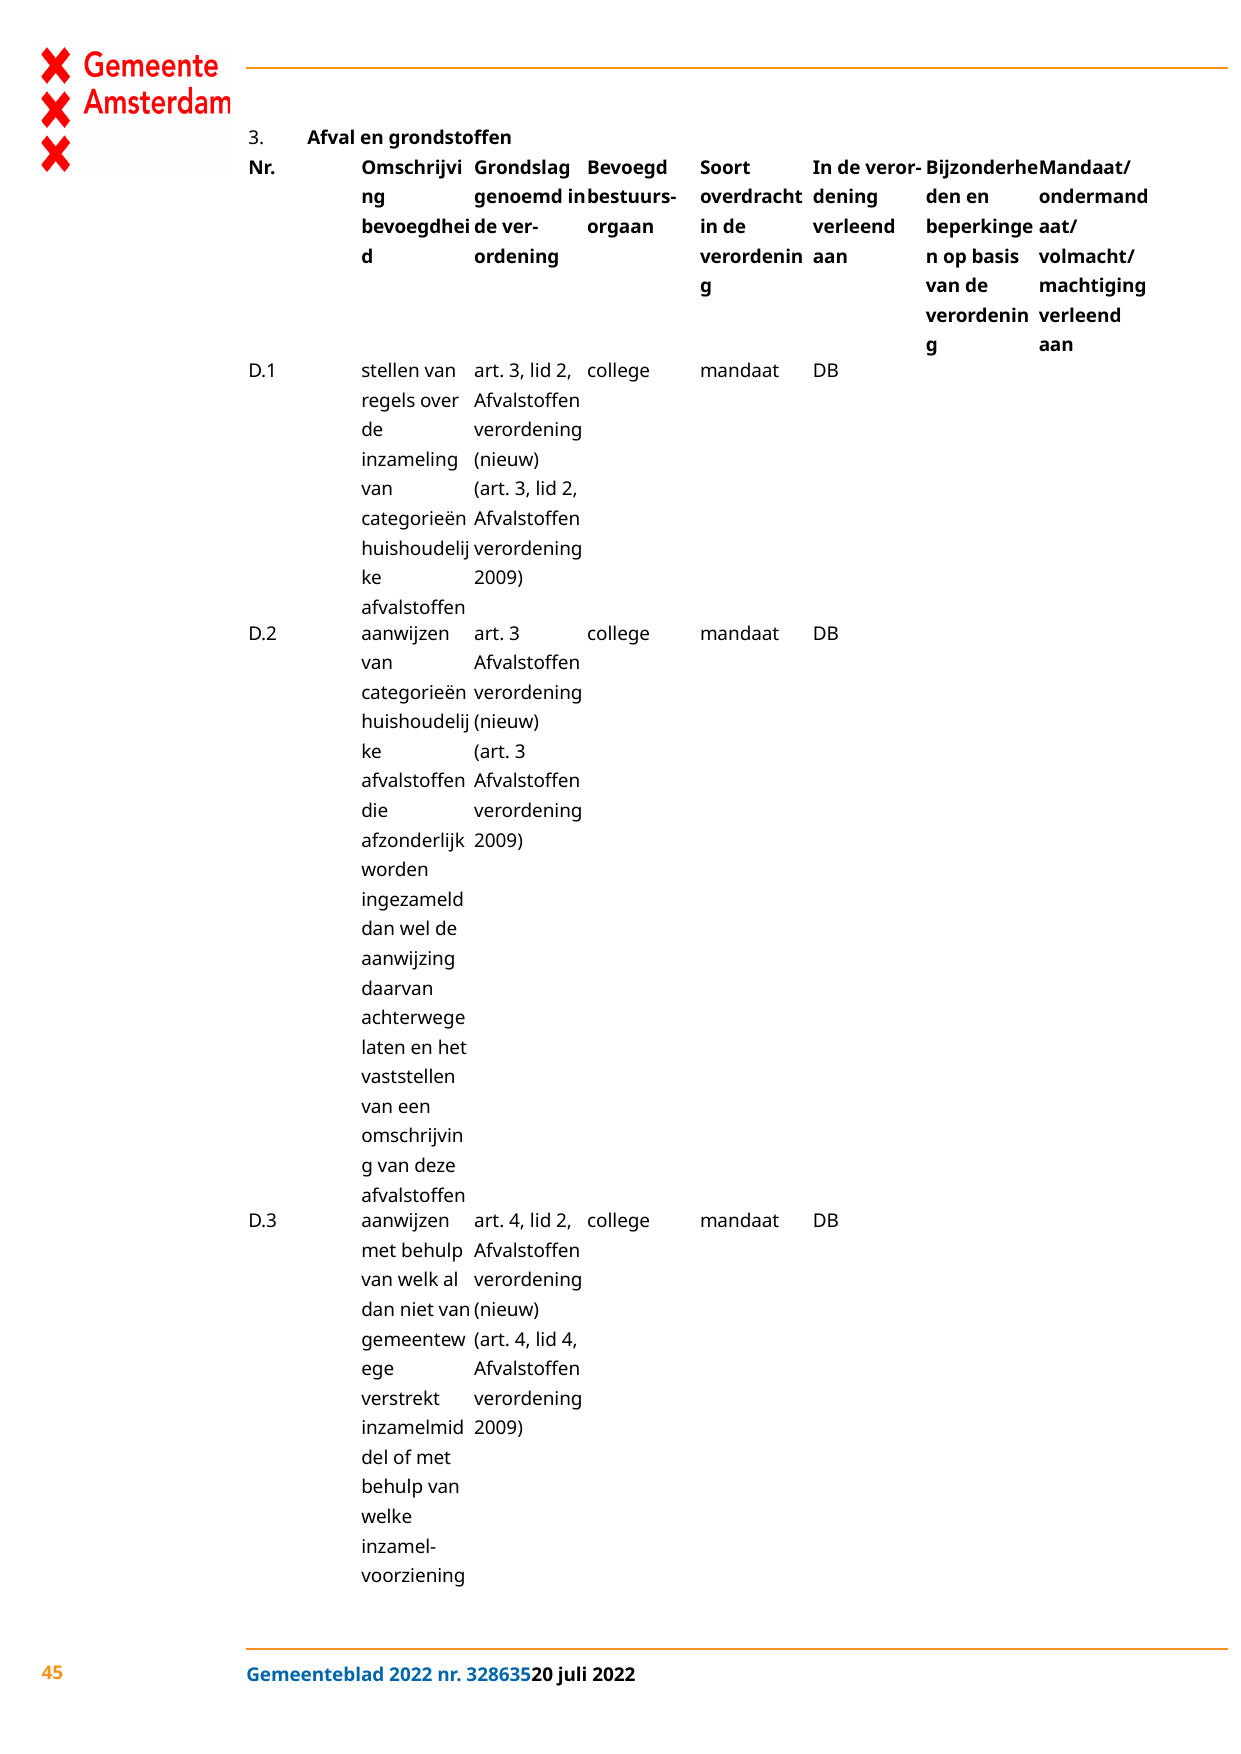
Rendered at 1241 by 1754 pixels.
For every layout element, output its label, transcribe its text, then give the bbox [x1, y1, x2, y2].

table_cell D.3 [248, 1208, 361, 1588]
table_header Soort overdracht in de verordening [700, 154, 813, 357]
table_header Grondslag genoemd in de ver-ordening [474, 154, 587, 357]
table_header Bevoegd bestuurs-orgaan [587, 154, 700, 357]
table_cell DB [813, 357, 926, 620]
table_cell art. 4, lid 2, Afvalstoffenverordening (nieuw) (art. 4, lid 4, Afvalstoffenverordening 2009) [474, 1208, 587, 1588]
table_cell [1039, 1208, 1152, 1588]
table_cell [926, 357, 1038, 620]
table_cell [926, 620, 1038, 1207]
table_header Omschrijving bevoegdheid [361, 154, 474, 357]
table_cell college [587, 1208, 700, 1588]
table_cell [1039, 620, 1152, 1207]
table_cell college [587, 620, 700, 1207]
table_cell aanwijzen met behulp van welk al dan niet van gemeentewege verstrekt inzamelmiddel of met behulp van welke inzamel-voorziening [361, 1208, 474, 1588]
table_header Mandaat/ondermandaat/ volmacht/machtiging verleend aan [1039, 154, 1152, 357]
table_cell aanwijzen van categorieën huishoudelijke afvalstoffen die afzonderlijk worden ingezameld dan wel de aanwijzing daarvan achterwege laten en het vaststellen van een omschrijving van deze afvalstoffen [361, 620, 474, 1207]
table_cell stellen van regels over de inzameling van categorieën huishoudelijke afvalstoffen [361, 357, 474, 620]
table_cell art. 3 Afvalstoffenverordening (nieuw) (art. 3 Afvalstoffenverordening 2009) [474, 620, 587, 1207]
table_header Bijzonderheden en beperkingen op basis van de verordening [926, 154, 1038, 357]
picture [41, 47, 231, 172]
table_cell [1039, 357, 1152, 620]
table_cell mandaat [700, 620, 813, 1207]
table_cell mandaat [700, 1208, 813, 1588]
table_cell DB [813, 1208, 926, 1588]
table_cell mandaat [700, 357, 813, 620]
table_cell D.1 [248, 357, 361, 620]
table_header Nr. [248, 154, 361, 357]
table_cell college [587, 357, 700, 620]
table_cell DB [813, 620, 926, 1207]
table_cell art. 3, lid 2, Afvalstoffenverordening (nieuw) (art. 3, lid 2, Afvalstoffenverordening 2009) [474, 357, 587, 620]
table_cell [926, 1208, 1038, 1588]
table_header In de veror- dening verleend aan [813, 154, 926, 357]
list Afval en grondstoffen [248, 124, 1152, 150]
table_cell D.2 [248, 620, 361, 1207]
